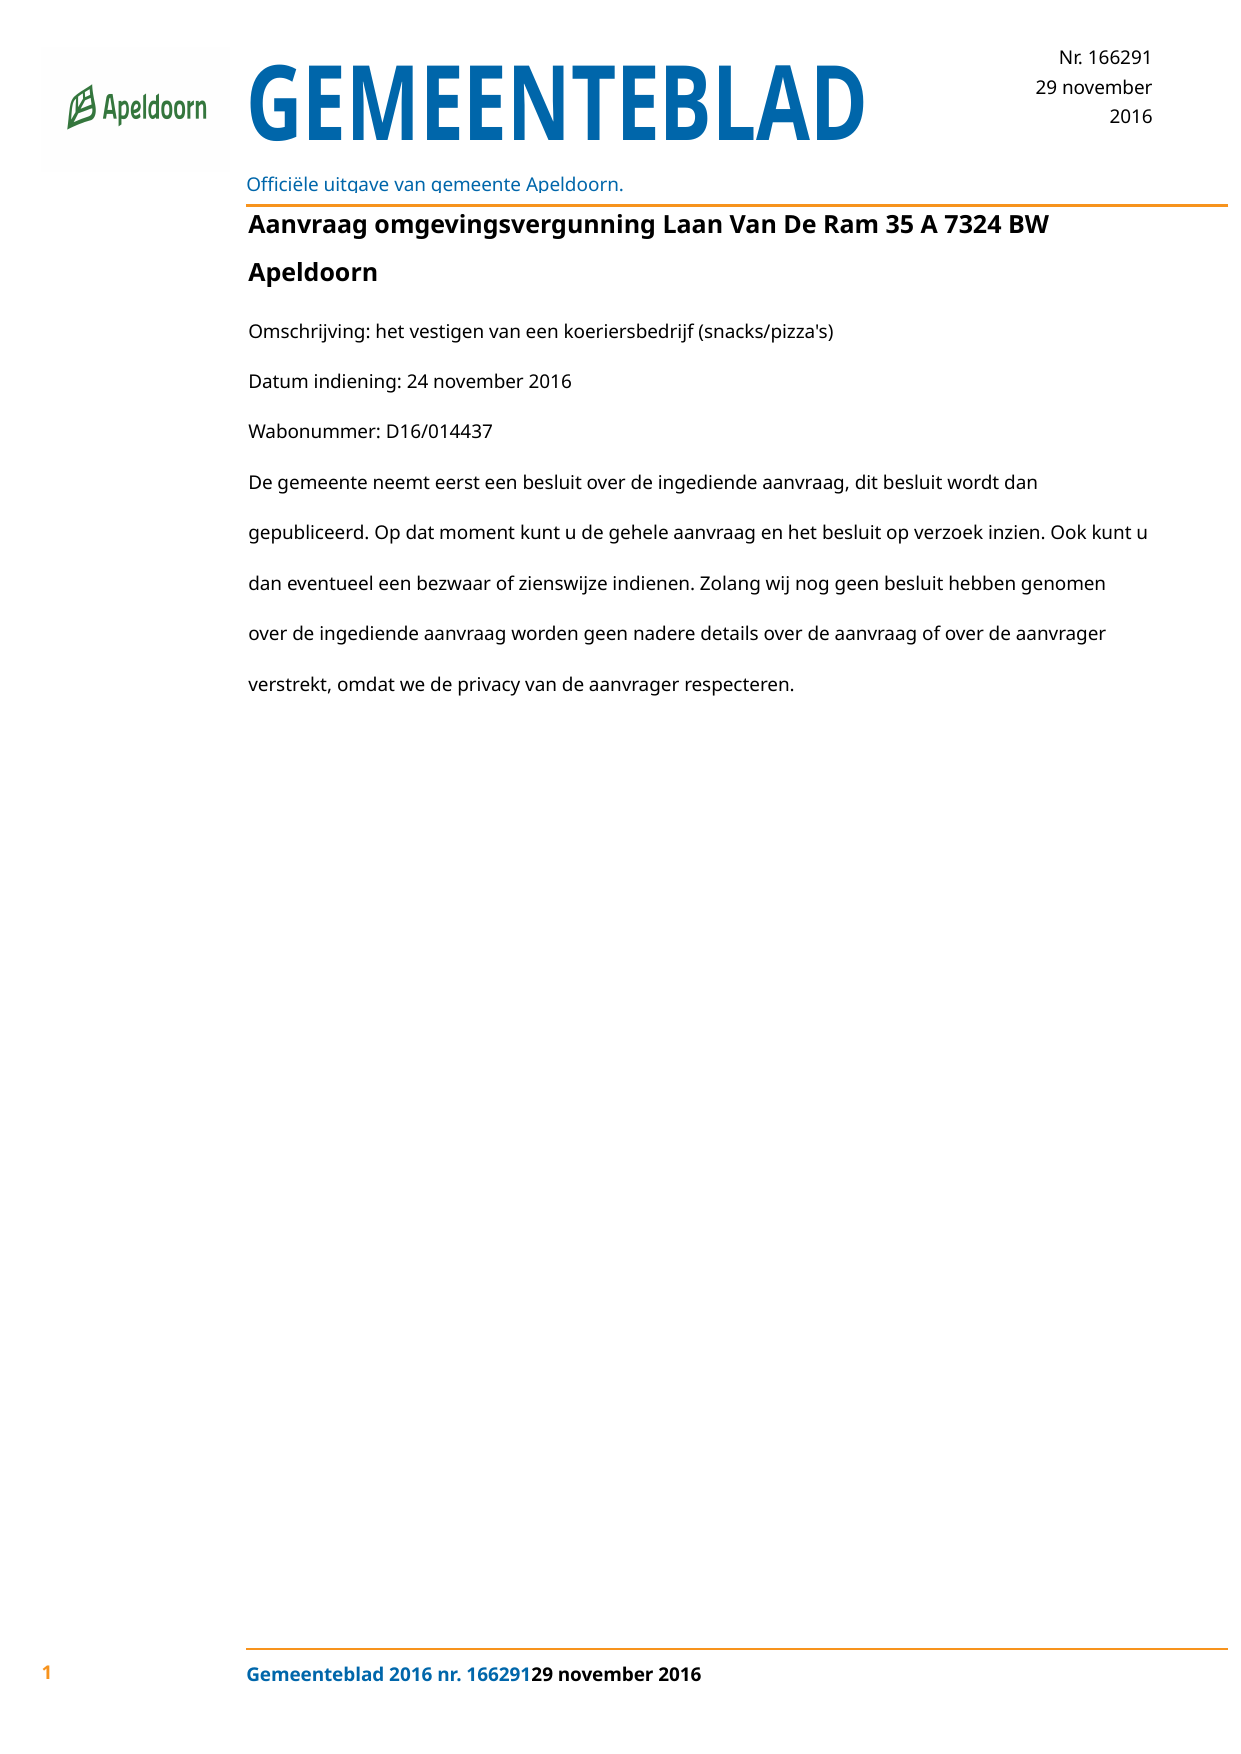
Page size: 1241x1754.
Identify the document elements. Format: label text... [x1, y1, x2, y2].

text over de ingediende aanvraag worden geen nadere details over de aanvraag of over de aanvrager [248, 620, 1152, 646]
text Omschrijving: het vestigen van een koeriersbedrijf (snacks/pizza's) [248, 318, 1152, 344]
text Aanvraag omgevingsvergunning Laan Van De Ram 35 A 7324 BW Apeldoorn [248, 207, 1152, 288]
text gepubliceerd. Op dat moment kunt u de gehele aanvraag en het besluit op verzoek inzien. Ook kunt u [248, 519, 1152, 545]
text Datum indiening: 24 november 2016 [248, 368, 1152, 394]
text Wabonummer: D16/014437 [248, 419, 1152, 444]
text De gemeente neemt eerst een besluit over de ingediende aanvraag, dit besluit wordt dan [248, 469, 1152, 495]
text verstrekt, omdat we de privacy van de aanvrager respecteren. [248, 671, 1152, 697]
text dan eventueel een bezwaar of zienswijze indienen. Zolang wij nog geen besluit hebben genomen [248, 570, 1152, 596]
picture [41, 47, 231, 172]
